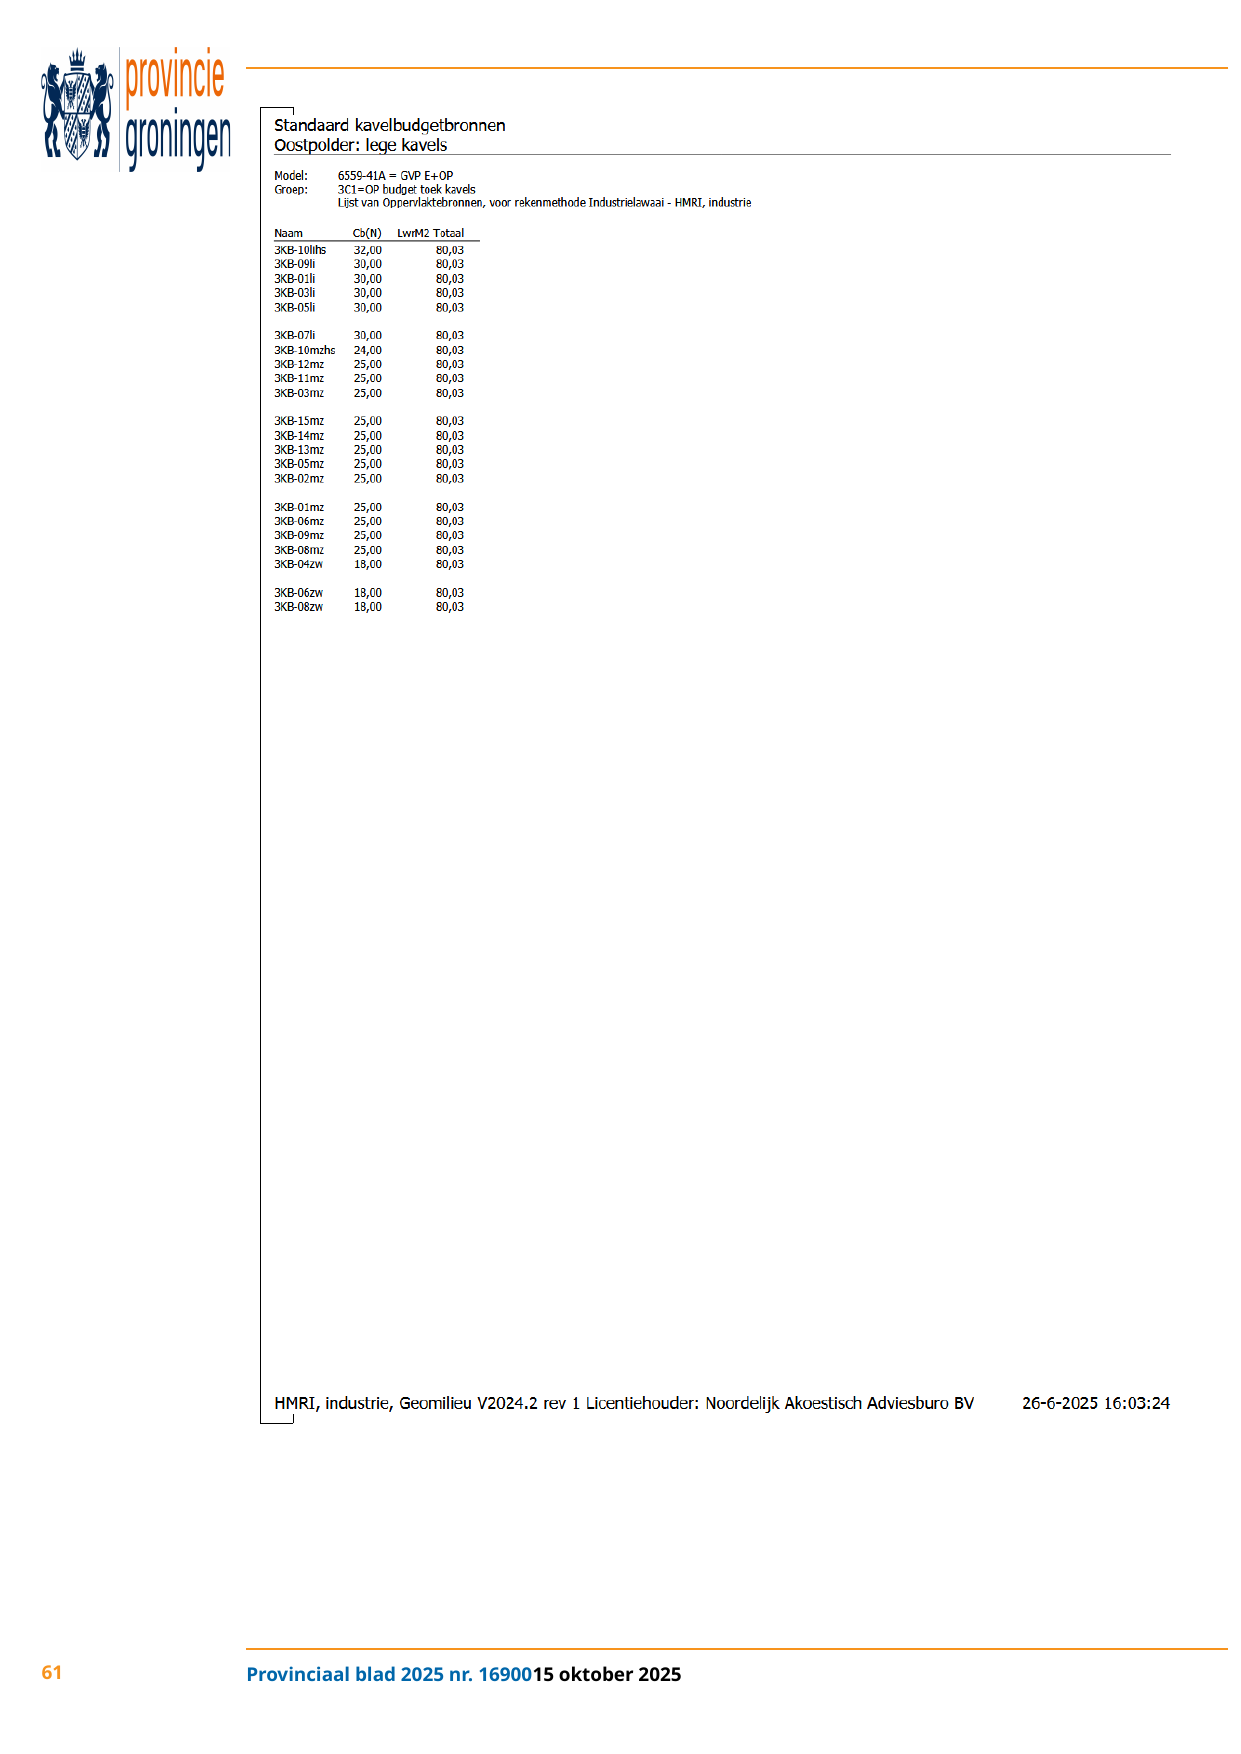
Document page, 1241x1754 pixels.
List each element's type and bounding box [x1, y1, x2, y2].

picture [268, 115, 1173, 1414]
picture [41, 47, 231, 172]
